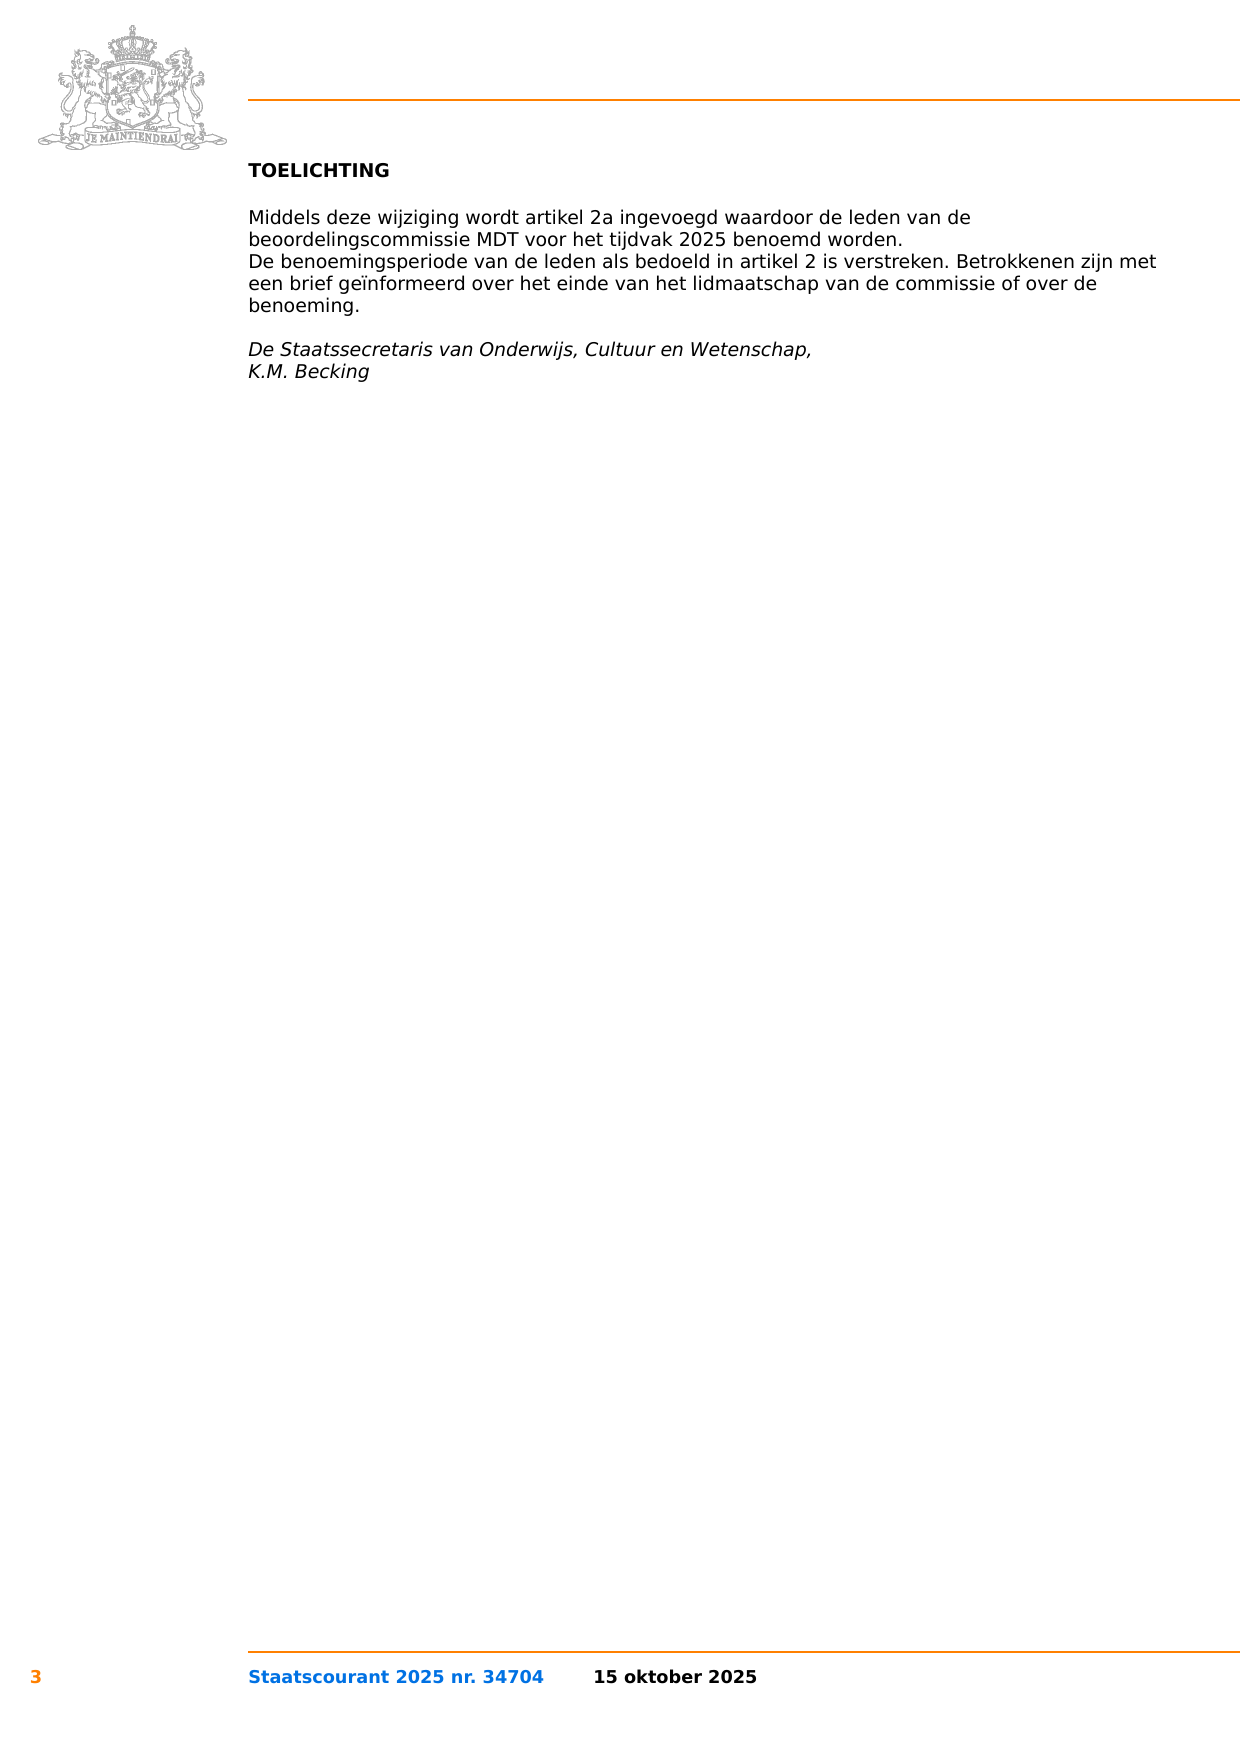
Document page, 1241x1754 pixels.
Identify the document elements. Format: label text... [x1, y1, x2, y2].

subtitle TOELICHTING [248, 160, 1163, 182]
text De benoemingsperiode van de leden als bedoeld in artikel 2 is verstreken. Betrokkenen zijn met een brief geïnformeerd over het einde van het lidmaatschap van de commissie of over de benoeming. [248, 251, 1163, 317]
text De Staatssecretaris van Onderwijs, Cultuur en Wetenschap, K.M. Becking [248, 339, 1163, 383]
picture [38, 25, 227, 150]
text Middels deze wijziging wordt artikel 2a ingevoegd waardoor de leden van de beoordelingscommissie MDT voor het tijdvak 2025 benoemd worden. [248, 207, 1163, 251]
